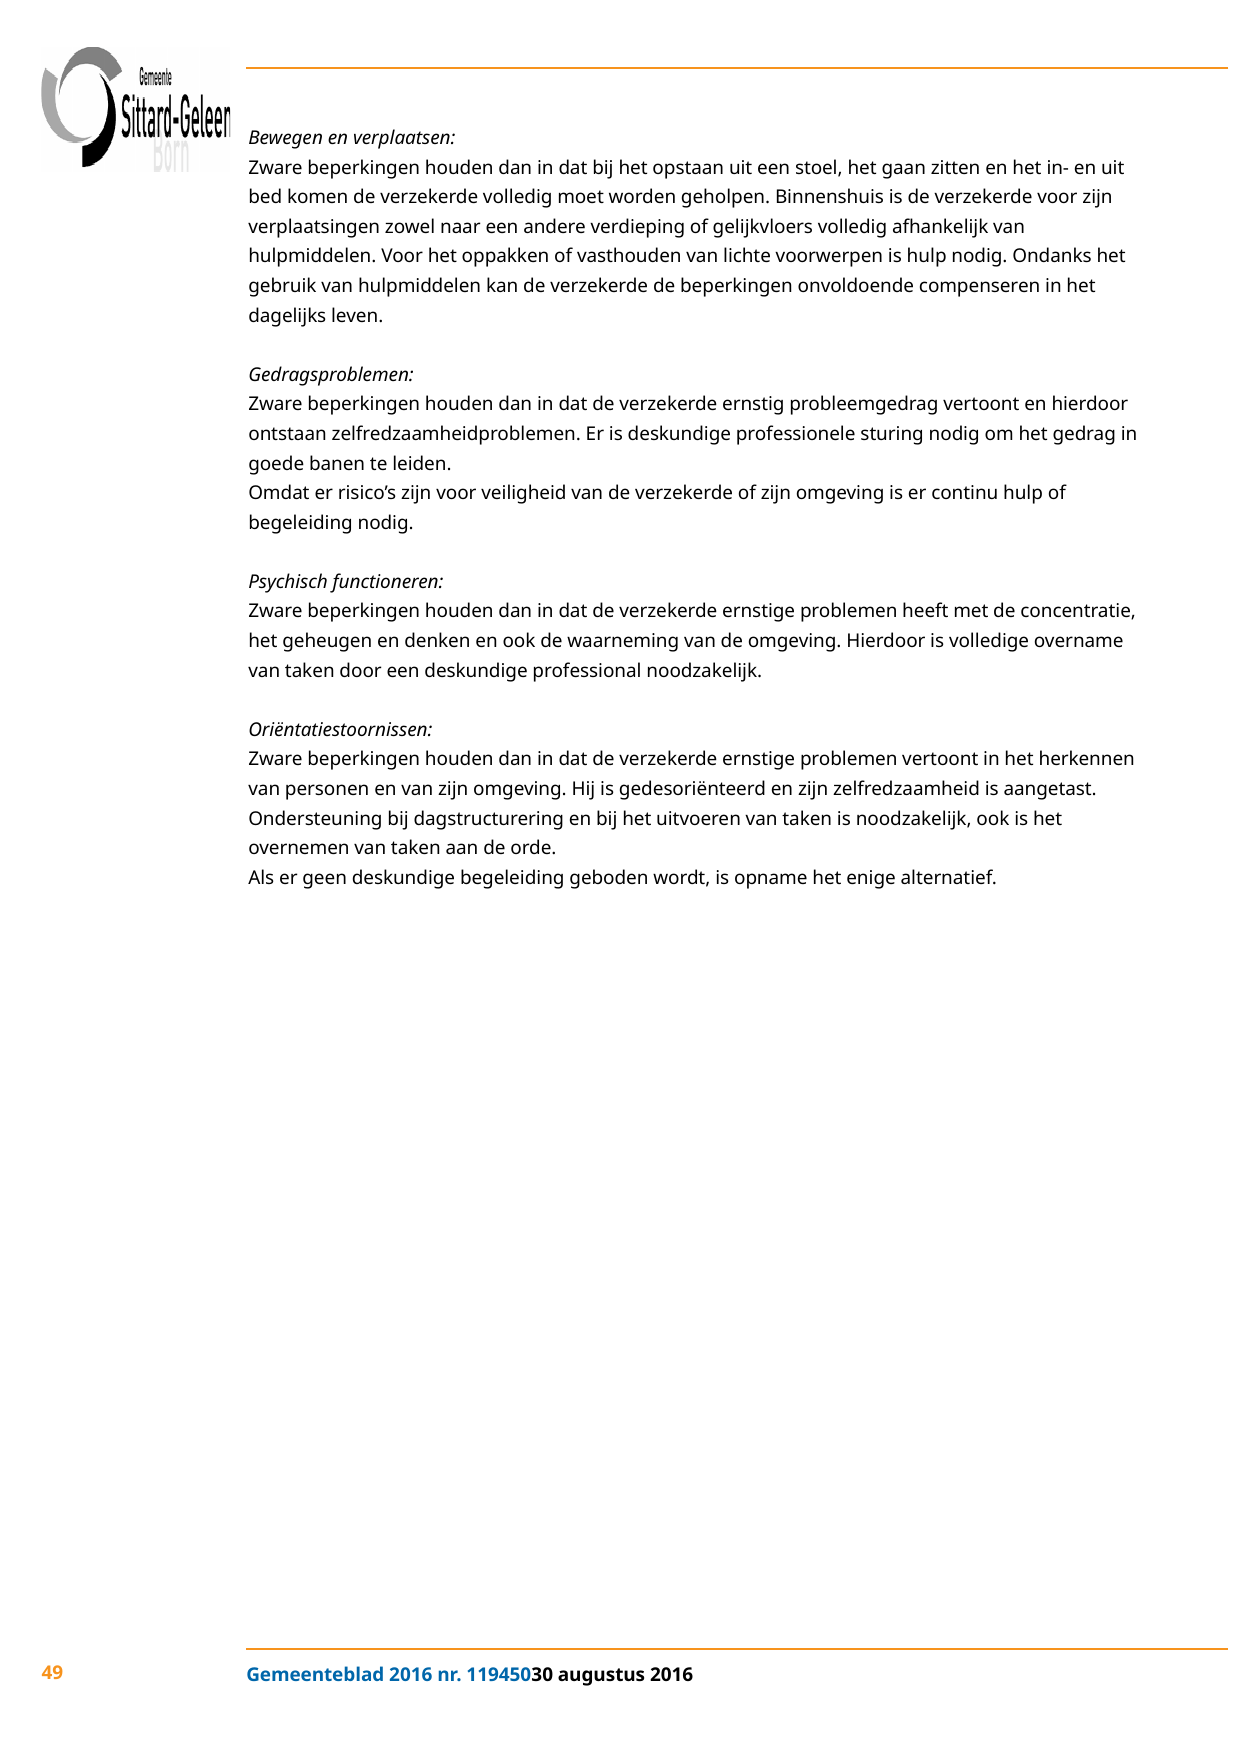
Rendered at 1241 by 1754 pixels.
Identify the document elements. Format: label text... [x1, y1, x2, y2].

text Als er geen deskundige begeleiding geboden wordt, is opname het enige alternatief. [248, 864, 1152, 890]
text Oriëntatiestoornissen: [248, 716, 1152, 742]
text Zware beperkingen houden dan in dat de verzekerde ernstige problemen vertoont in het herkennen van personen en van zijn omgeving. Hij is gedesoriënteerd en zijn zelfredzaamheid is aangetast. Ondersteuning bij dagstructurering en bij het uitvoeren van taken is noodzakelijk, ook is het overnemen van taken aan de orde. [248, 746, 1152, 860]
text Psychisch functioneren: [248, 568, 1152, 594]
text Zware beperkingen houden dan in dat de verzekerde ernstige problemen heeft met de concentratie, het geheugen en denken en ook de waarneming van de omgeving. Hierdoor is volledige overname van taken door een deskundige professional noodzakelijk. [248, 598, 1152, 683]
picture [41, 47, 231, 172]
text Bewegen en verplaatsen: [248, 124, 1152, 150]
text Omdat er risico’s zijn voor veiligheid van de verzekerde of zijn omgeving is er continu hulp of begeleiding nodig. [248, 479, 1152, 535]
text Gedragsproblemen: [248, 361, 1152, 387]
text Zware beperkingen houden dan in dat bij het opstaan uit een stoel, het gaan zitten en het in- en uit bed komen de verzekerde volledig moet worden geholpen. Binnenshuis is de verzekerde voor zijn verplaatsingen zowel naar een andere verdieping of gelijkvloers volledig afhankelijk van hulpmiddelen. Voor het oppakken of vasthouden van lichte voorwerpen is hulp nodig. Ondanks het gebruik van hulpmiddelen kan de verzekerde de beperkingen onvoldoende compenseren in het dagelijks leven. [248, 154, 1152, 328]
text Zware beperkingen houden dan in dat de verzekerde ernstig probleemgedrag vertoont en hierdoor ontstaan zelfredzaamheidproblemen. Er is deskundige professionele sturing nodig om het gedrag in goede banen te leiden. [248, 391, 1152, 476]
